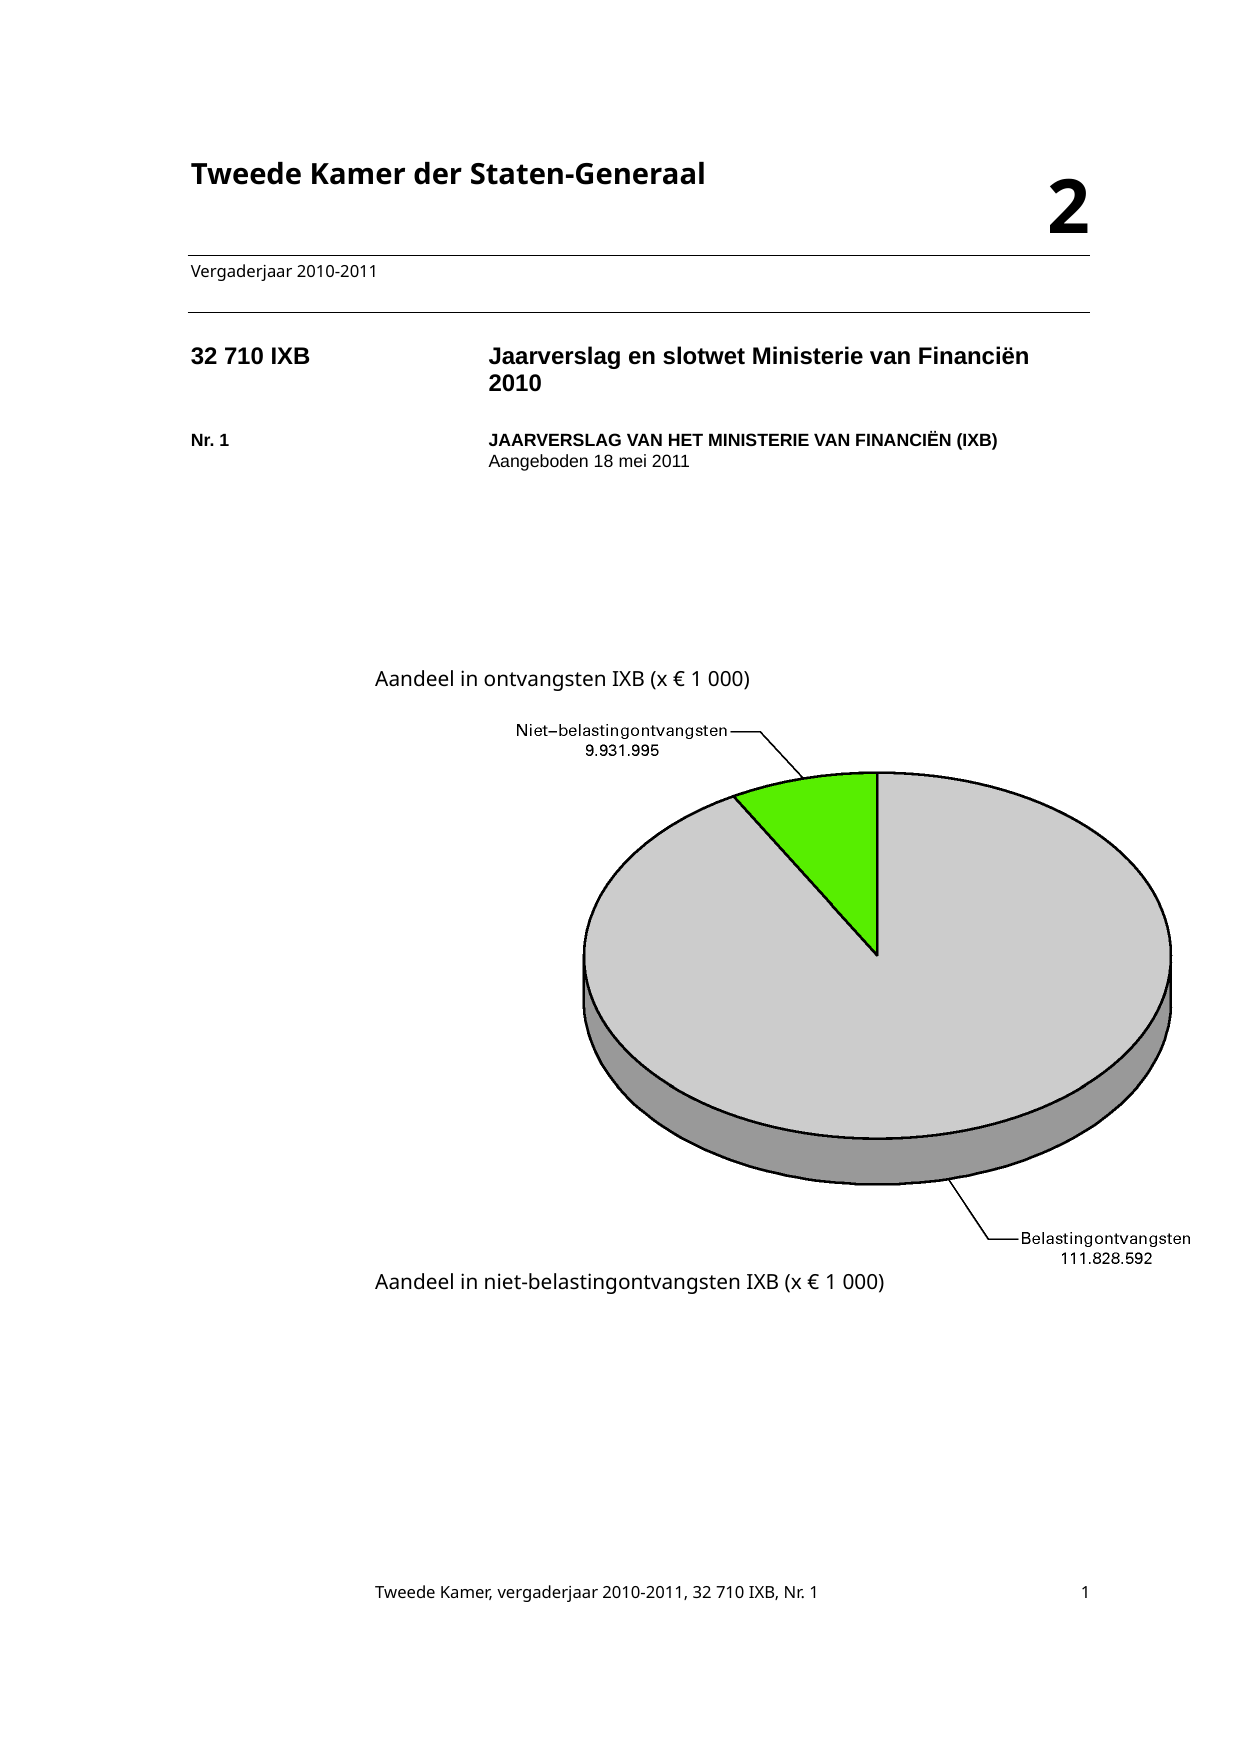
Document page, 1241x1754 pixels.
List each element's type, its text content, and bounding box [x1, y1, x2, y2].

table_cell [485, 256, 1090, 312]
text Aandeel in niet-belastingontvangsten IXB (x € 1 000) [375, 1268, 1090, 1296]
table_header 2 [910, 150, 1090, 255]
table_cell JAARVERSLAG VAN HET MINISTERIE VAN FINANCIËN (IXB) Aangeboden 18 mei 2011 [485, 427, 1090, 546]
table_cell 32 710 IXB [188, 339, 485, 427]
table_cell Nr. 1 [188, 427, 485, 546]
table_cell [485, 313, 1090, 339]
text Aandeel in ontvangsten IXB (x € 1 000) [375, 664, 1090, 693]
table_cell [188, 313, 485, 339]
table_cell Vergaderjaar 2010-2011 [188, 256, 485, 312]
table_header Tweede Kamer der Staten-Generaal [188, 150, 909, 255]
picture [375, 722, 1192, 1268]
table_cell Jaarverslag en slotwet Ministerie van Financiën 2010 [485, 339, 1090, 427]
